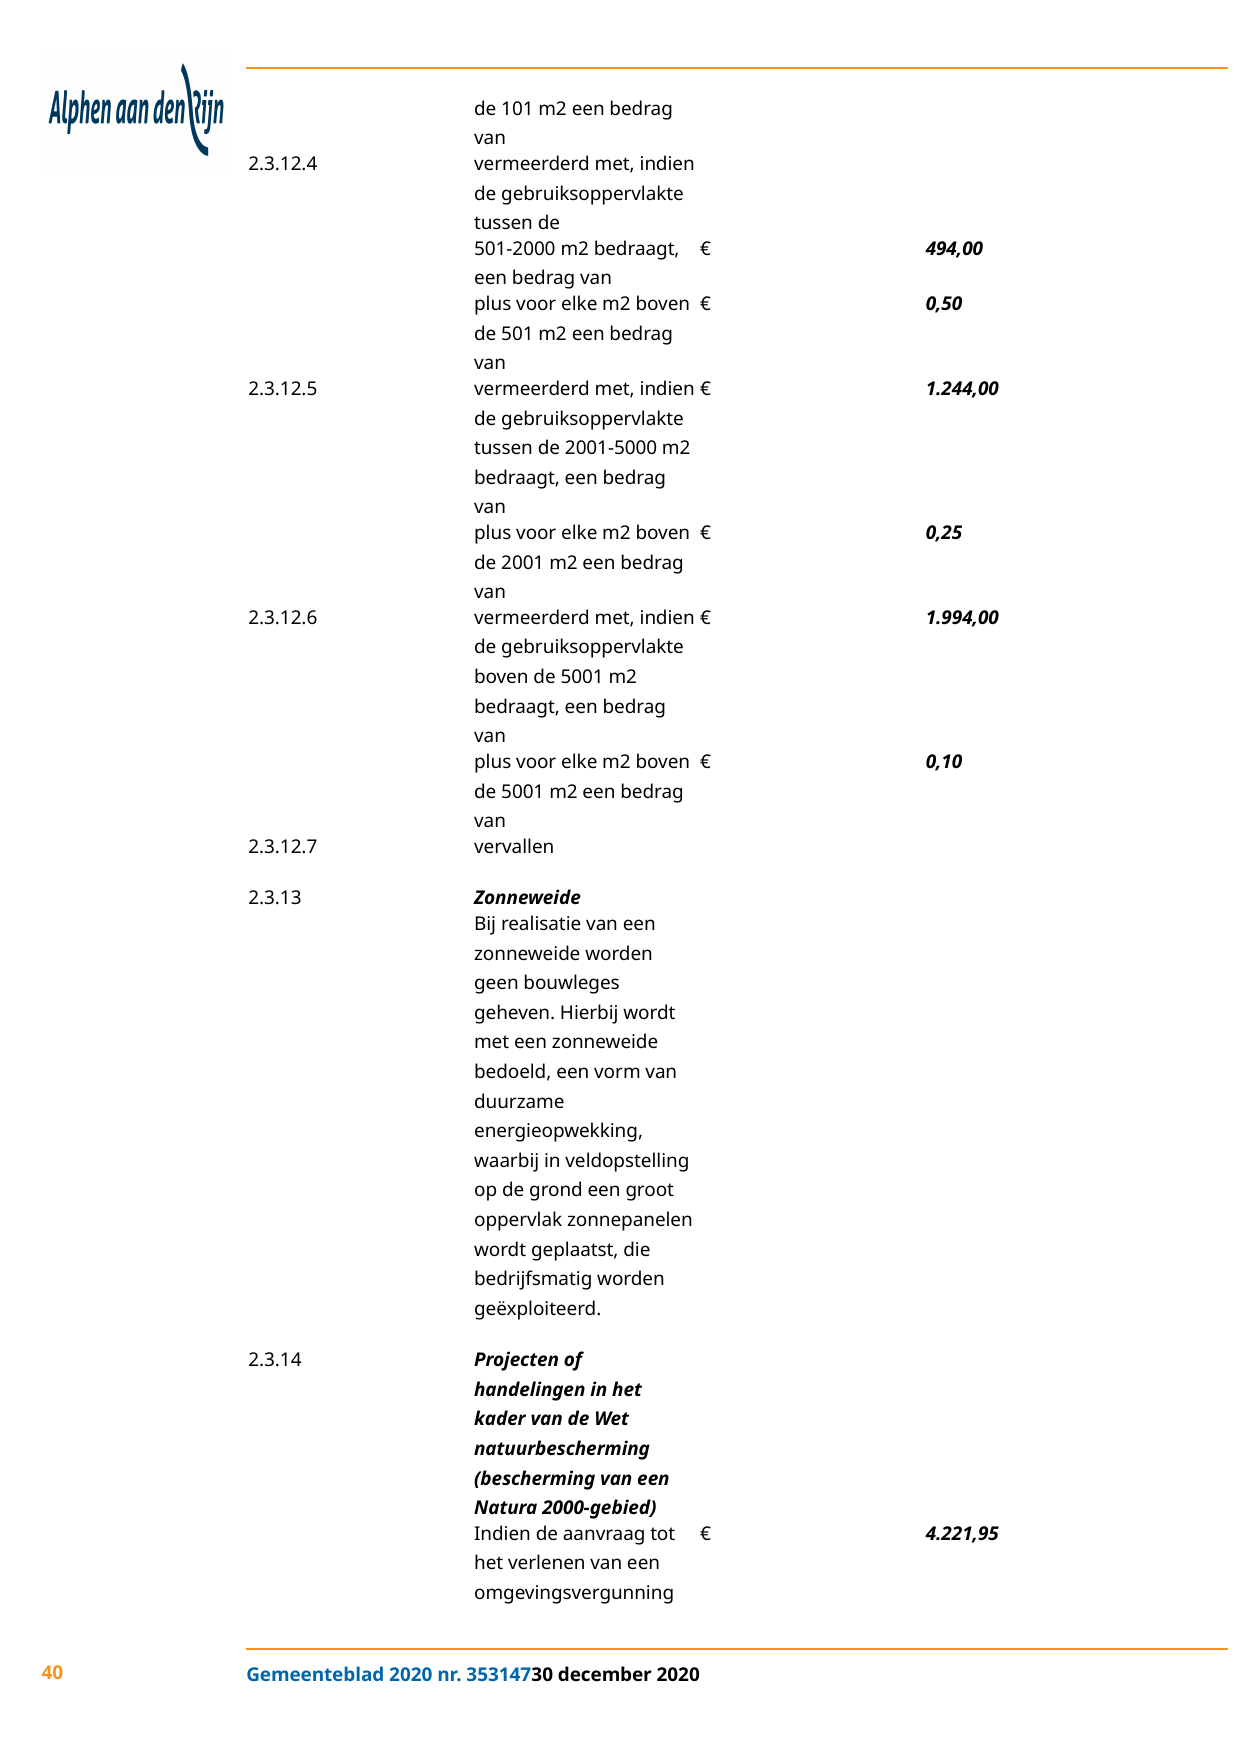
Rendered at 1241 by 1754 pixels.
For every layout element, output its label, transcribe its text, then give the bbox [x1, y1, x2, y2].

table_cell [248, 1520, 474, 1605]
table_cell [700, 885, 926, 910]
table_cell plus voor elke m2 boven de 5001 m2 een bedrag van [474, 748, 700, 833]
table_cell [700, 1321, 926, 1346]
table_cell [926, 1346, 1152, 1520]
table_cell [926, 95, 1152, 150]
table_cell [700, 150, 926, 235]
table_cell 2.3.12.5 [248, 375, 474, 519]
picture [41, 47, 231, 172]
table_cell [926, 885, 1152, 910]
table_cell de 101 m2 een bedrag van [474, 95, 700, 150]
table_cell Indien de aanvraag tot het verlenen van een omgevingsvergunning [474, 1520, 700, 1605]
table_cell Bij realisatie van een zonneweide worden geen bouwleges geheven. Hierbij wordt met een zonneweide bedoeld, een vorm van duurzame energieopwekking, waarbij in veldopstelling op de grond een groot oppervlak zonnepanelen wordt geplaatst, die bedrijfsmatig worden geëxploiteerd. [474, 910, 700, 1321]
table_cell [700, 859, 926, 884]
table_cell 2.3.14 [248, 1346, 474, 1520]
table_cell 2.3.12.4 [248, 150, 474, 235]
table_cell plus voor elke m2 boven de 501 m2 een bedrag van [474, 290, 700, 375]
table_cell [926, 859, 1152, 884]
table_cell 0,10 [926, 748, 1152, 833]
table_cell € [700, 235, 926, 290]
table_cell € [700, 519, 926, 604]
table_cell vermeerderd met, indien de gebruiksoppervlakte tussen de [474, 150, 700, 235]
table_cell [248, 859, 474, 884]
table_cell € [700, 1520, 926, 1605]
table_cell 0,50 [926, 290, 1152, 375]
table_cell 494,00 [926, 235, 1152, 290]
table_cell plus voor elke m2 boven de 2001 m2 een bedrag van [474, 519, 700, 604]
table_cell [700, 95, 926, 150]
table_cell 1.994,00 [926, 604, 1152, 748]
table_cell [926, 833, 1152, 859]
table_cell vermeerderd met, indien de gebruiksoppervlakte tussen de 2001-5000 m2 bedraagt, een bedrag van [474, 375, 700, 519]
table_cell [248, 235, 474, 290]
table_cell [248, 95, 474, 150]
table_cell [926, 1321, 1152, 1346]
table_cell [248, 910, 474, 1321]
table_cell [248, 290, 474, 375]
table_cell [248, 748, 474, 833]
table_cell [248, 1321, 474, 1346]
table_cell Projecten of handelingen in het kader van de Wet natuurbescherming (bescherming van een Natura 2000-gebied) [474, 1346, 700, 1520]
table_cell 501-2000 m2 bedraagt, een bedrag van [474, 235, 700, 290]
table_cell € [700, 604, 926, 748]
table_cell [926, 910, 1152, 1321]
table_cell [700, 1346, 926, 1520]
table_cell [926, 150, 1152, 235]
table_cell € [700, 290, 926, 375]
table_cell [474, 1321, 700, 1346]
table_cell € [700, 375, 926, 519]
table_cell 4.221,95 [926, 1520, 1152, 1605]
table_cell 0,25 [926, 519, 1152, 604]
table_cell 2.3.12.6 [248, 604, 474, 748]
table_cell 2.3.12.7 [248, 833, 474, 859]
table_cell [700, 910, 926, 1321]
table_cell vervallen [474, 833, 700, 859]
table_cell 1.244,00 [926, 375, 1152, 519]
table_cell [700, 833, 926, 859]
table_cell Zonneweide [474, 885, 700, 910]
table_cell vermeerderd met, indien de gebruiksoppervlakte boven de 5001 m2 bedraagt, een bedrag van [474, 604, 700, 748]
table_cell € [700, 748, 926, 833]
table_cell [474, 859, 700, 884]
table_cell 2.3.13 [248, 885, 474, 910]
table_cell [248, 519, 474, 604]
